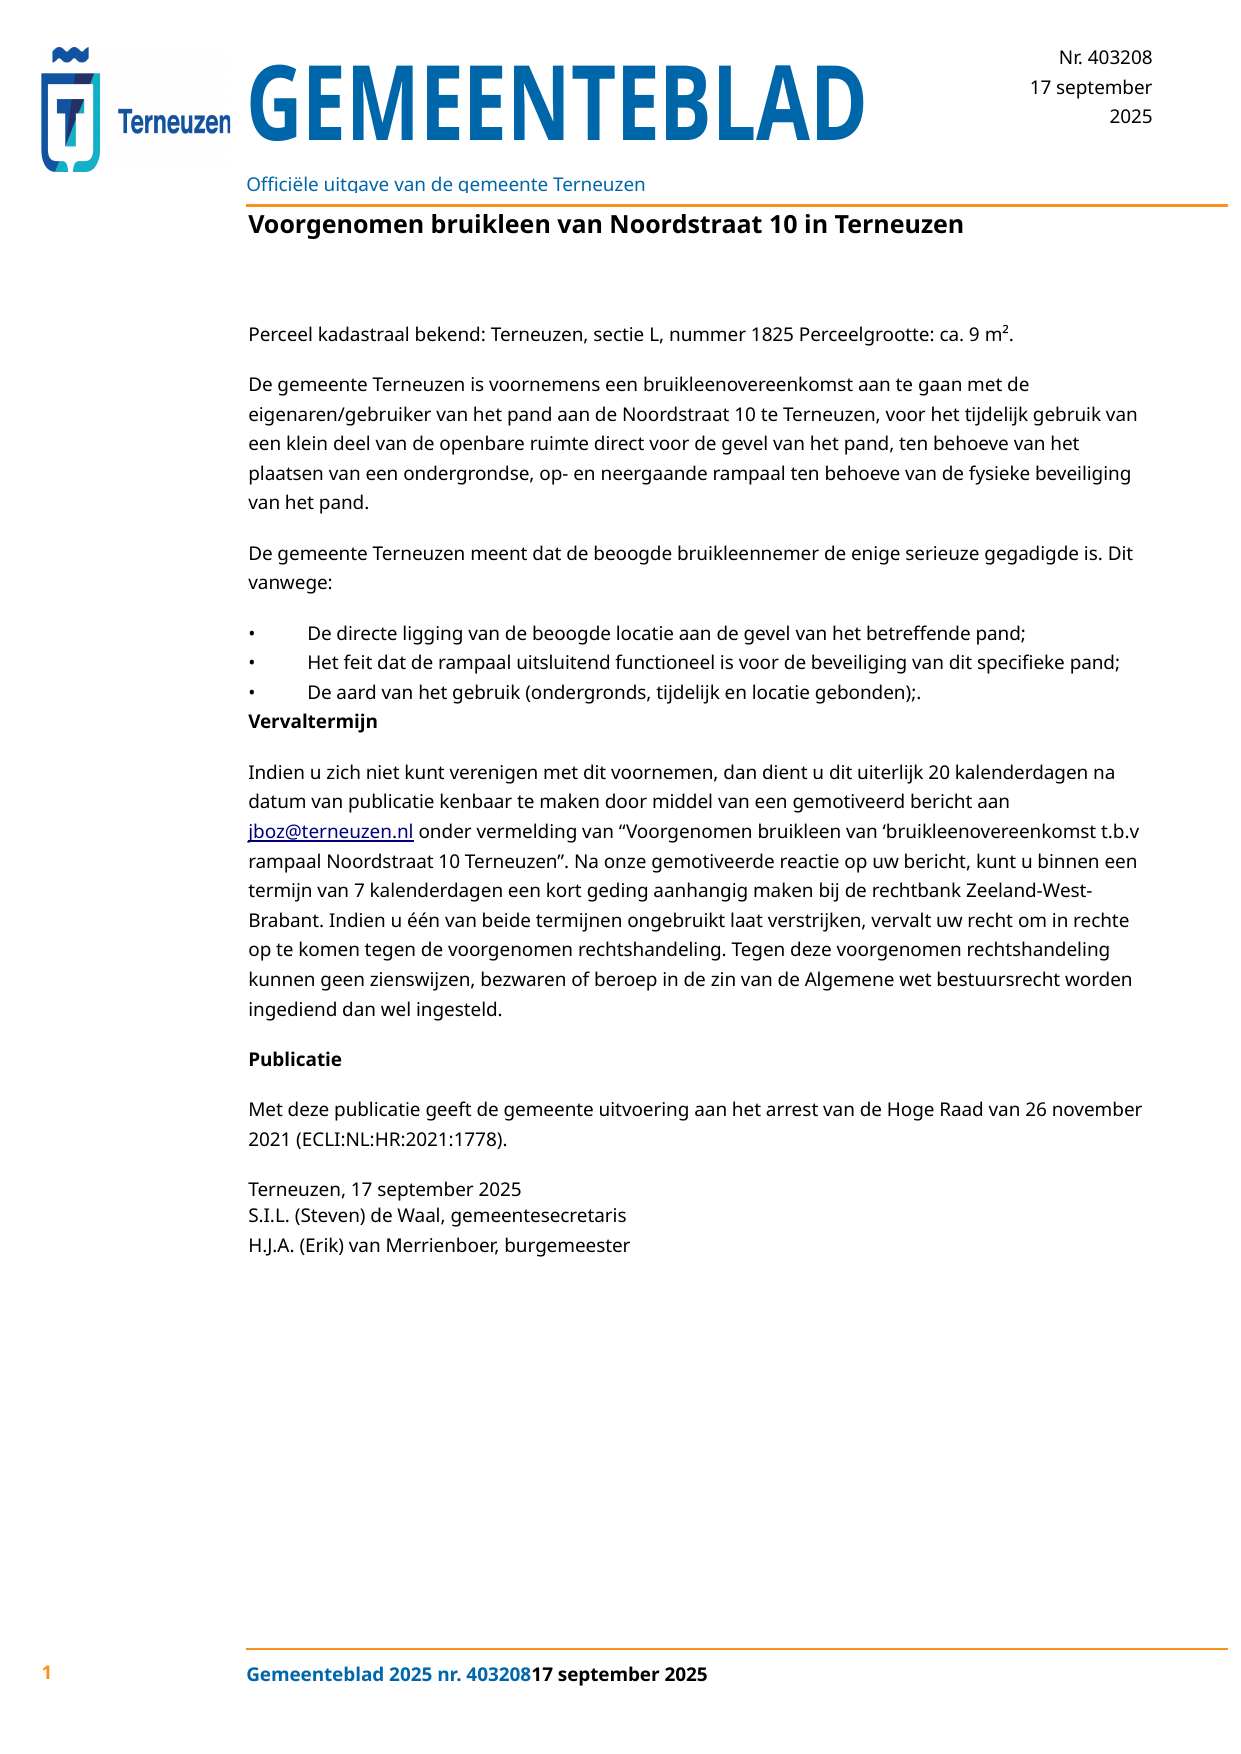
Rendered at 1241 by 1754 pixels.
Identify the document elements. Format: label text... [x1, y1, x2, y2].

text De gemeente Terneuzen meent dat de beoogde bruikleennemer de enige serieuze gegadigde is. Dit vanwege: [248, 540, 1152, 595]
list De directe ligging van de beoogde locatie aan de gevel van het betreffende pand; [248, 620, 1152, 646]
text Voorgenomen bruikleen van Noordstraat 10 in Terneuzen [248, 207, 1152, 241]
list De aard van het gebruik (ondergronds, tijdelijk en locatie gebonden);. [248, 679, 1152, 705]
list Het feit dat de rampaal uitsluitend functioneel is voor de beveiliging van dit specifieke pand; [248, 649, 1152, 675]
text Met deze publicatie geeft de gemeente uitvoering aan het arrest van de Hoge Raad van 26 november 2021 (ECLI:NL:HR:2021:1778). [248, 1097, 1152, 1152]
text Indien u zich niet kunt verenigen met dit voornemen, dan dient u dit uiterlijk 20 kalenderdagen na datum van publicatie kenbaar te maken door middel van een gemotiveerd bericht aan jboz@terneuzen.nl onder vermelding van “Voorgenomen bruikleen van ‘bruikleenovereenkomst t.b.v rampaal Noordstraat 10 Terneuzen”. Na onze gemotiveerde reactie op uw bericht, kunt u binnen een termijn van 7 kalenderdagen een kort geding aanhangig maken bij de rechtbank Zeeland-West-Brabant. Indien u één van beide termijnen ongebruikt laat verstrijken, vervalt uw recht om in rechte op te komen tegen de voorgenomen rechtshandeling. Tegen deze voorgenomen rechtshandeling kunnen geen zienswijzen, bezwaren of beroep in de zin van de Algemene wet bestuursrecht worden ingediend dan wel ingesteld. [248, 759, 1152, 1021]
table_header Terneuzen, 17 september 2025 [248, 1177, 1152, 1202]
picture [41, 47, 231, 172]
text Perceel kadastraal bekend: Terneuzen, sectie L, nummer 1825 Perceelgrootte: ca. 9 m². [248, 321, 1152, 346]
text Publicatie [248, 1046, 1152, 1072]
table_cell S.I.L. (Steven) de Waal, gemeentesecretaris H.J.A. (Erik) van Merrienboer, burgemeester [248, 1203, 700, 1258]
text De gemeente Terneuzen is voornemens een bruikleenovereenkomst aan te gaan met de eigenaren/gebruiker van het pand aan de Noordstraat 10 te Terneuzen, voor het tijdelijk gebruik van een klein deel van de openbare ruimte direct voor de gevel van het pand, ten behoeve van het plaatsen van een ondergrondse, op- en neergaande rampaal ten behoeve van de fysieke beveiliging van het pand. [248, 371, 1152, 515]
table_cell [700, 1203, 1152, 1258]
text Vervaltermijn [248, 709, 1152, 734]
